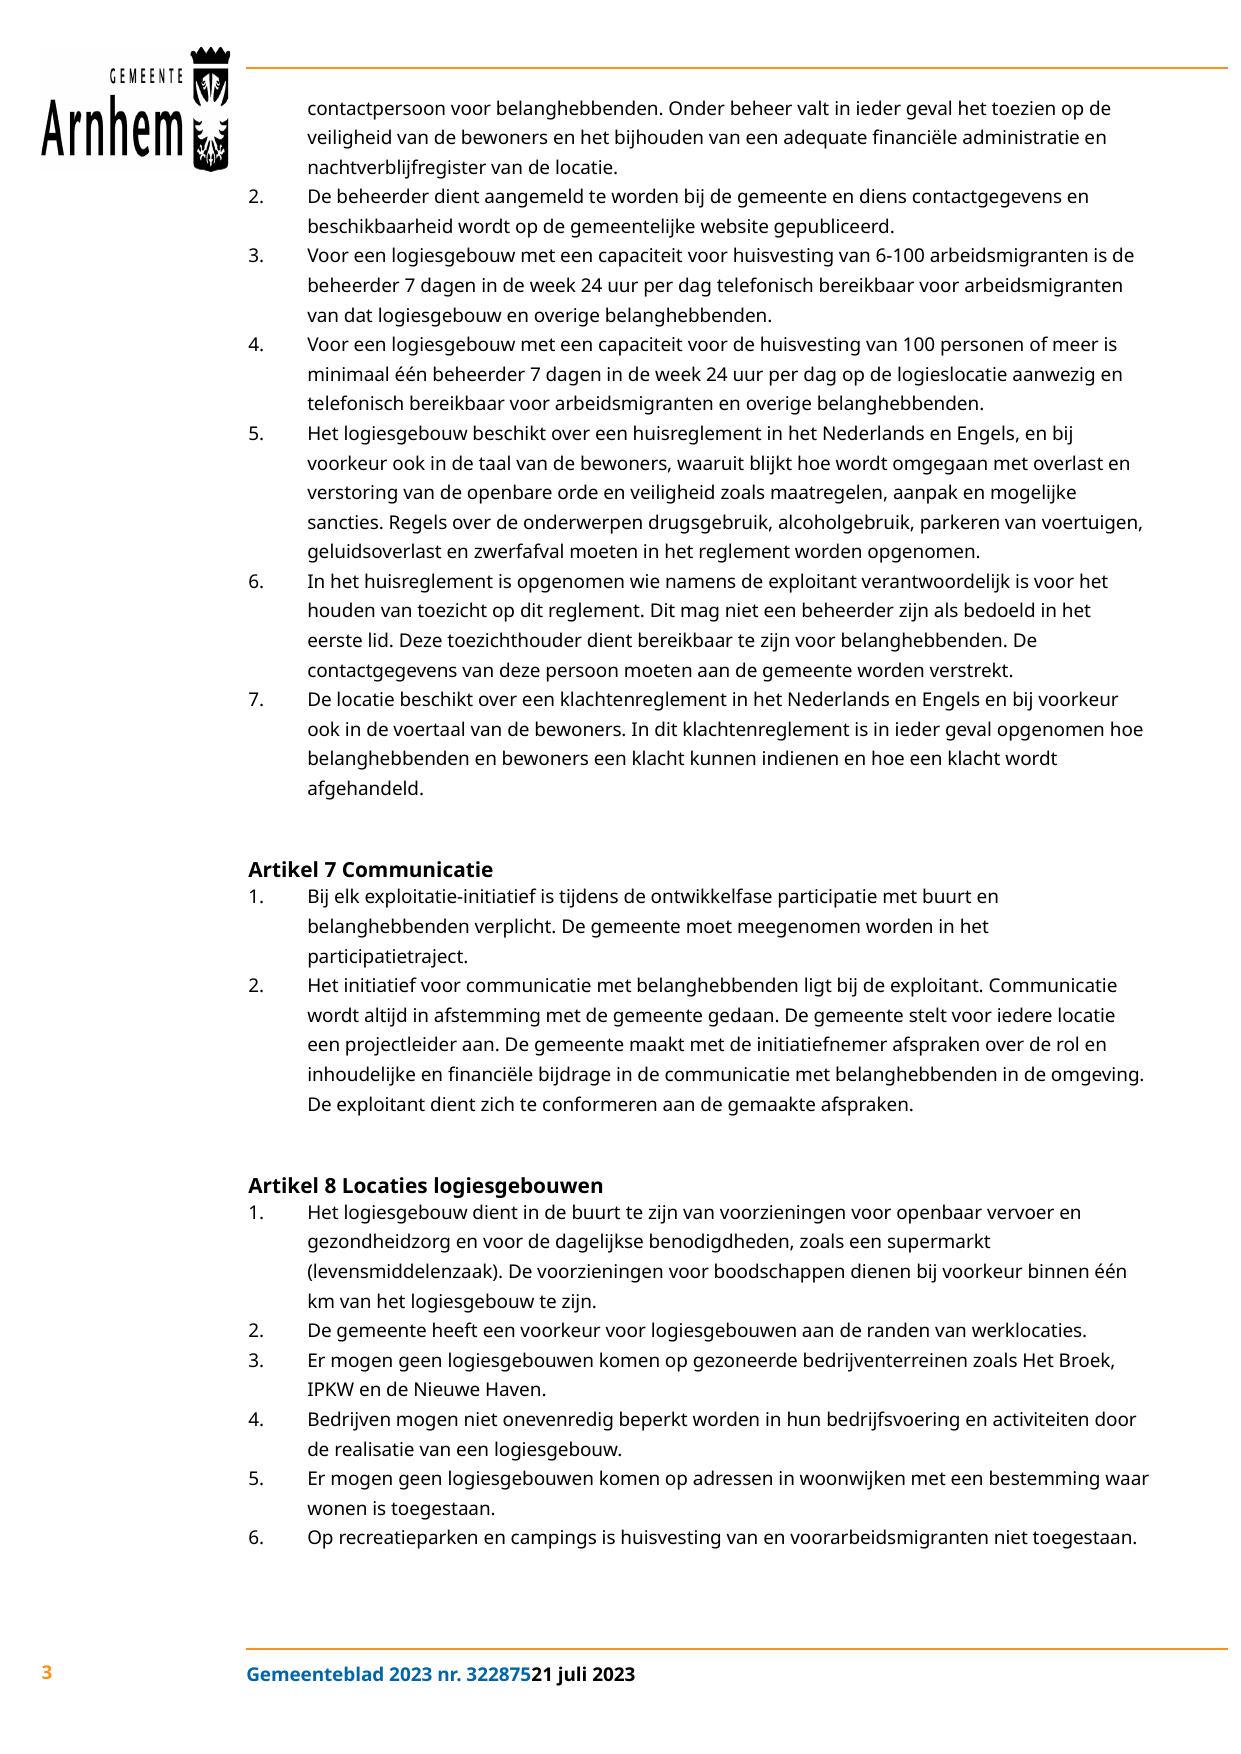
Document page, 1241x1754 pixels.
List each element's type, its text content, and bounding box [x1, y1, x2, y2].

list Voor een logiesgebouw met een capaciteit voor huisvesting van 6-100 arbeidsmigranten is de beheerder 7 dagen in de week 24 uur per dag telefonisch bereikbaar voor arbeidsmigranten van dat logiesgebouw en overige belanghebbenden. [248, 243, 1152, 328]
list De locatie beschikt over een klachtenreglement in het Nederlands en Engels en bij voorkeur ook in de voertaal van de bewoners. In dit klachtenreglement is in ieder geval opgenomen hoe belanghebbenden en bewoners een klacht kunnen indienen en hoe een klacht wordt afgehandeld. [248, 686, 1152, 801]
list Op recreatieparken en campings is huisvesting van en voorarbeidsmigranten niet toegestaan. [248, 1524, 1152, 1550]
list Het logiesgebouw dient in de buurt te zijn van voorzieningen voor openbaar vervoer en gezondheidzorg en voor de dagelijkse benodigdheden, zoals een supermarkt (levensmiddelenzaak). De voorzieningen voor boodschappen dienen bij voorkeur binnen één km van het logiesgebouw te zijn. [248, 1199, 1152, 1314]
list Bedrijven mogen niet onevenredig beperkt worden in hun bedrijfsvoering en activiteiten door de realisatie van een logiesgebouw. [248, 1406, 1152, 1462]
text Artikel 7 Communicatie [248, 855, 1152, 884]
text Artikel 8 Locaties logiesgebouwen [248, 1171, 1152, 1199]
list In het huisreglement is opgenomen wie namens de exploitant verantwoordelijk is voor het houden van toezicht op dit reglement. Dit mag niet een beheerder zijn als bedoeld in het eerste lid. Deze toezichthouder dient bereikbaar te zijn voor belanghebbenden. De contactgegevens van deze persoon moeten aan de gemeente worden verstrekt. [248, 568, 1152, 683]
list De beheerder dient aangemeld te worden bij de gemeente en diens contactgegevens en beschikbaarheid wordt op de gemeentelijke website gepubliceerd. [248, 183, 1152, 239]
list Het initiatief voor communicatie met belanghebbenden ligt bij de exploitant. Communicatie wordt altijd in afstemming met de gemeente gedaan. De gemeente stelt voor iedere locatie een projectleider aan. De gemeente maakt met de initiatiefnemer afspraken over de rol en inhoudelijke en financiële bijdrage in de communicatie met belanghebbenden in de omgeving. De exploitant dient zich te conformeren aan de gemaakte afspraken. [248, 972, 1152, 1116]
list Voor een logiesgebouw met een capaciteit voor de huisvesting van 100 personen of meer is minimaal één beheerder 7 dagen in de week 24 uur per dag op de logieslocatie aanwezig en telefonisch bereikbaar voor arbeidsmigranten en overige belanghebbenden. [248, 331, 1152, 416]
list Bij elk exploitatie-initiatief is tijdens de ontwikkelfase participatie met buurt en belanghebbenden verplicht. De gemeente moet meegenomen worden in het participatietraject. [248, 884, 1152, 968]
list Het logiesgebouw beschikt over een huisreglement in het Nederlands en Engels, en bij voorkeur ook in de taal van de bewoners, waaruit blijkt hoe wordt omgegaan met overlast en verstoring van de openbare orde en veiligheid zoals maatregelen, aanpak en mogelijke sancties. Regels over de onderwerpen drugsgebruik, alcoholgebruik, parkeren van voertuigen, geluidsoverlast en zwerfafval moeten in het reglement worden opgenomen. [248, 420, 1152, 564]
list Er mogen geen logiesgebouwen komen op adressen in woonwijken met een bestemming waar wonen is toegestaan. [248, 1465, 1152, 1521]
list contactpersoon voor belanghebbenden. Onder beheer valt in ieder geval het toezien op de veiligheid van de bewoners en het bijhouden van een adequate financiële administratie en nachtverblijfregister van de locatie. [248, 95, 1152, 180]
picture [41, 47, 231, 172]
list De gemeente heeft een voorkeur voor logiesgebouwen aan de randen van werklocaties. [248, 1317, 1152, 1343]
list Er mogen geen logiesgebouwen komen op gezoneerde bedrijventerreinen zoals Het Broek, IPKW en de Nieuwe Haven. [248, 1347, 1152, 1402]
